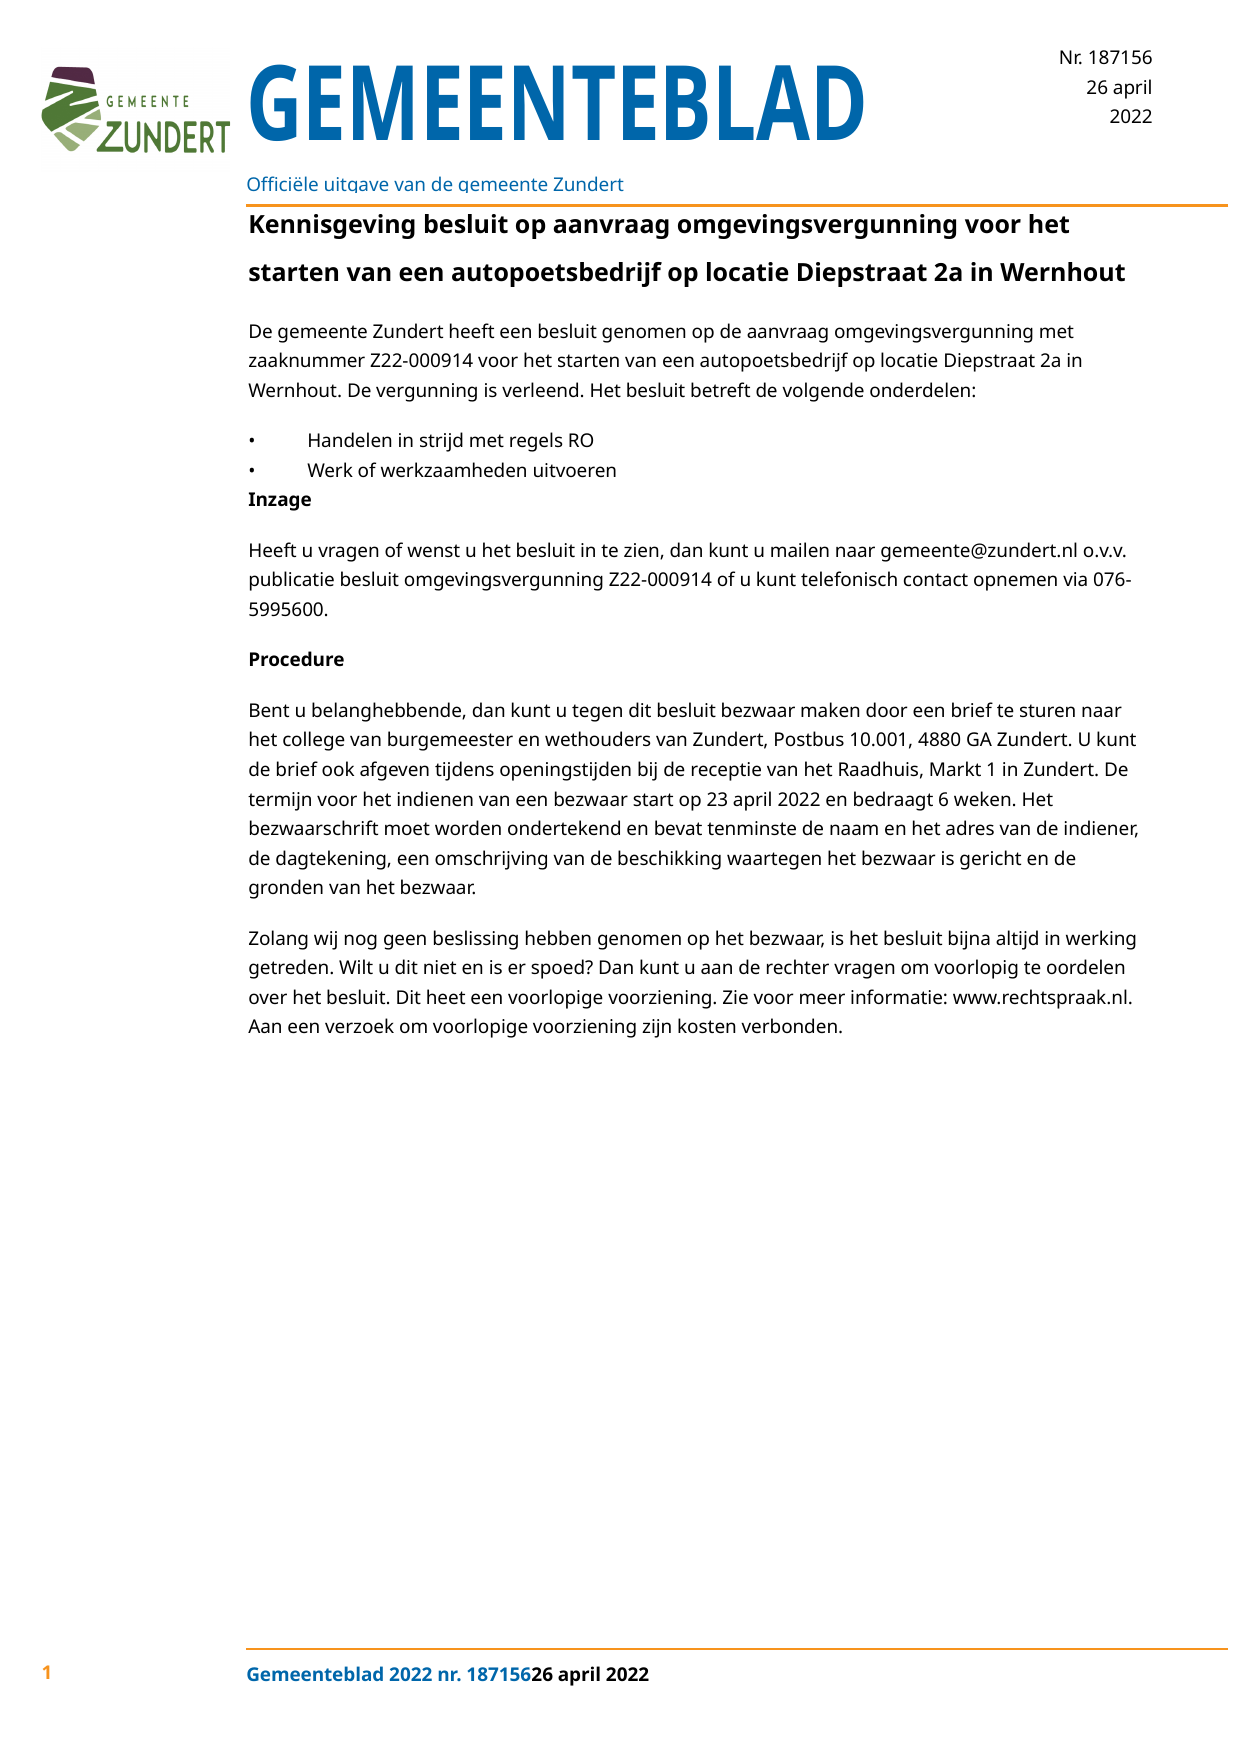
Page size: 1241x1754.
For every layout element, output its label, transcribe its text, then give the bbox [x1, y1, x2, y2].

text Procedure [248, 647, 1152, 672]
text De gemeente Zundert heeft een besluit genomen op de aanvraag omgevingsvergunning met zaaknummer Z22-000914 voor het starten van een autopoetsbedrijf op locatie Diepstraat 2a in Wernhout. De vergunning is verleend. Het besluit betreft de volgende onderdelen: [248, 318, 1152, 403]
text Zolang wij nog geen beslissing hebben genomen op het bezwaar, is het besluit bijna altijd in werking getreden. Wilt u dit niet en is er spoed? Dan kunt u aan de rechter vragen om voorlopig te oordelen over het besluit. Dit heet een voorlopige voorziening. Zie voor meer informatie: www.rechtspraak.nl. Aan een verzoek om voorlopige voorziening zijn kosten verbonden. [248, 925, 1152, 1039]
text Heeft u vragen of wenst u het besluit in te zien, dan kunt u mailen naar gemeente@zundert.nl o.v.v. publicatie besluit omgevingsvergunning Z22-000914 of u kunt telefonisch contact opnemen via 076-5995600. [248, 537, 1152, 622]
text Bent u belanghebbende, dan kunt u tegen dit besluit bezwaar maken door een brief te sturen naar het college van burgemeester en wethouders van Zundert, Postbus 10.001, 4880 GA Zundert. U kunt de brief ook afgeven tijdens openingstijden bij de receptie van het Raadhuis, Markt 1 in Zundert. De termijn voor het indienen van een bezwaar start op 23 april 2022 en bedraagt 6 weken. Het bezwaarschrift moet worden ondertekend en bevat tenminste de naam en het adres van de indiener, de dagtekening, een omschrijving van de beschikking waartegen het bezwaar is gericht en de gronden van het bezwaar. [248, 697, 1152, 900]
text Inzage [248, 487, 1152, 512]
picture [41, 47, 231, 172]
list Werk of werkzaamheden uitvoeren [248, 457, 1152, 483]
text Kennisgeving besluit op aanvraag omgevingsvergunning voor het starten van een autopoetsbedrijf op locatie Diepstraat 2a in Wernhout [248, 207, 1152, 288]
list Handelen in strijd met regels RO [248, 427, 1152, 453]
